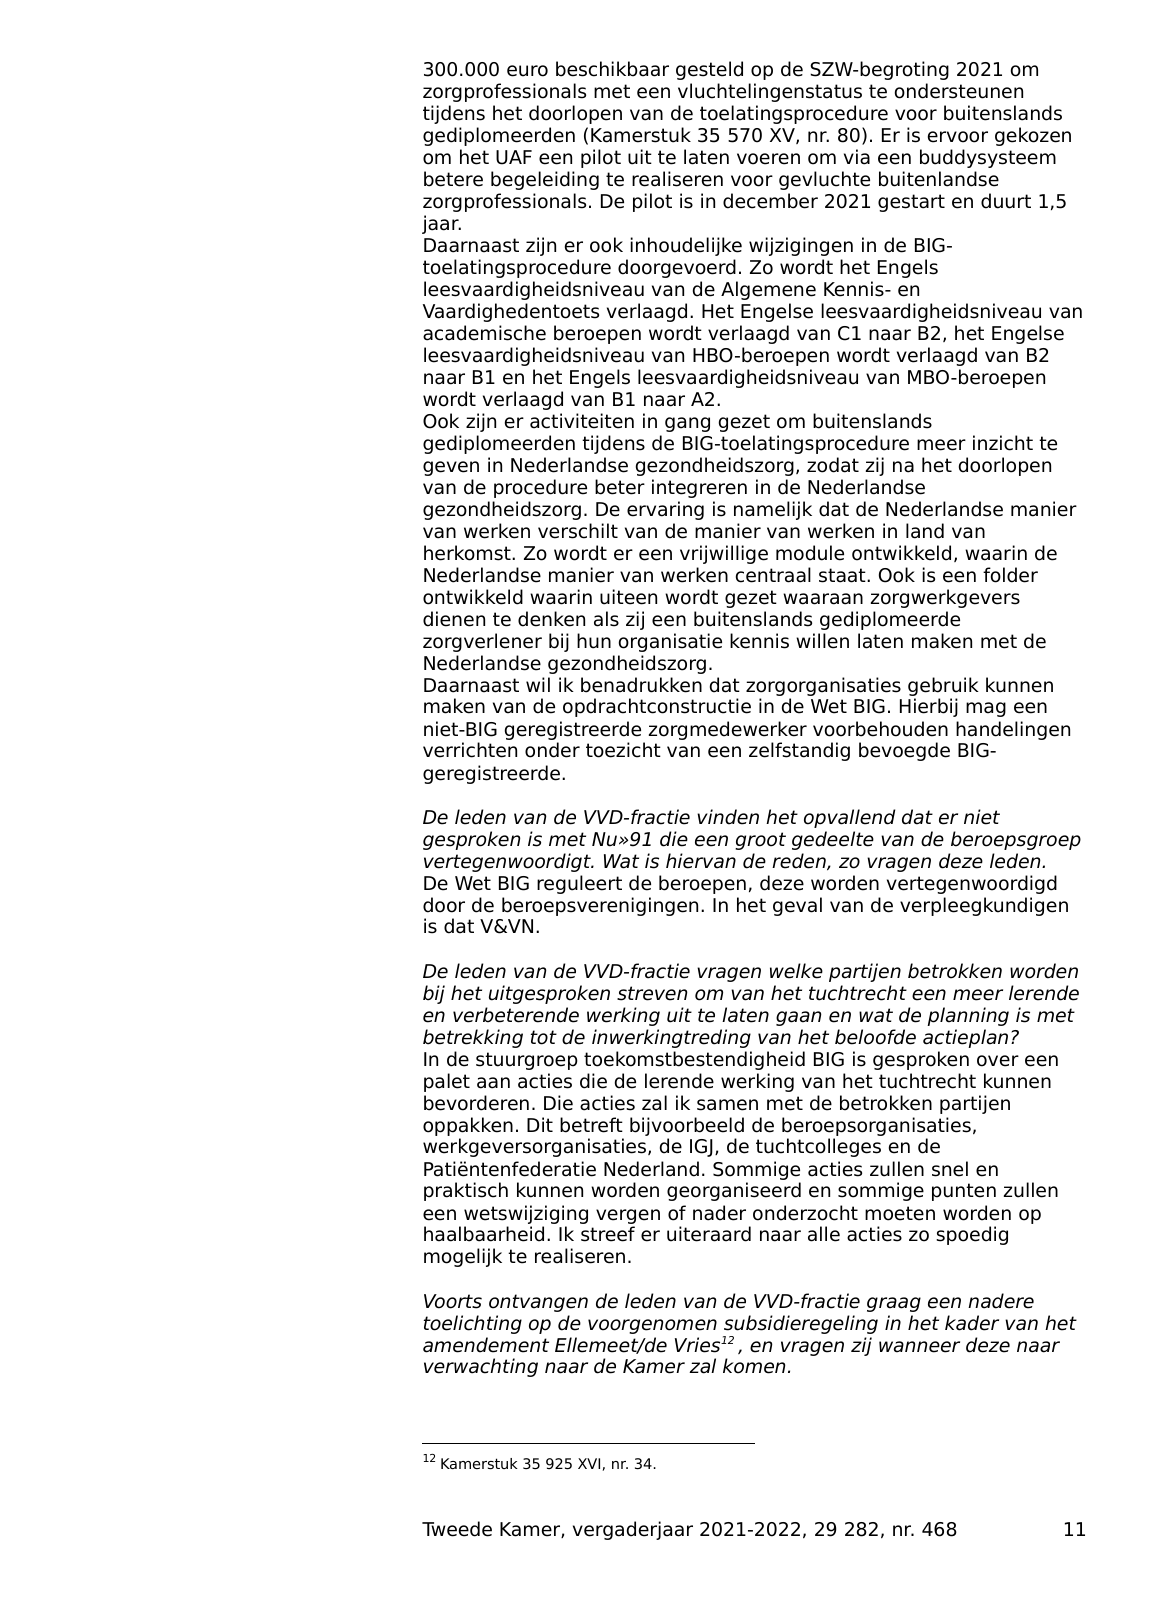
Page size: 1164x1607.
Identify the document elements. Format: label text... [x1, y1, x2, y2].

text Kamerstuk 35 925 XVI, nr. 34. [422, 1452, 1087, 1474]
text De Wet BIG reguleert de beroepen, deze worden vertegenwoordigd door de beroepsverenigingen. In het geval van de verpleegkundigen is dat V&VN. [422, 872, 1087, 938]
text Voorts ontvangen de leden van de VVD-fractie graag een nadere toelichting op de voorgenomen subsidieregeling in het kader van het amendement Ellemeet/de Vries, en vragen zij wanneer deze naar verwachting naar de Kamer zal komen. [422, 1291, 1087, 1378]
text In de stuurgroep toekomstbestendigheid BIG is gesproken over een palet aan acties die de lerende werking van het tuchtrecht kunnen bevorderen. Die acties zal ik samen met de betrokken partijen oppakken. Dit betreft bijvoorbeeld de beroepsorganisaties, werkgeversorganisaties, de IGJ, de tuchtcolleges en de Patiëntenfederatie Nederland. Sommige acties zullen snel en praktisch kunnen worden georganiseerd en sommige punten zullen een wetswijziging vergen of nader onderzocht moeten worden op haalbaarheid. Ik streef er uiteraard naar alle acties zo spoedig mogelijk te realiseren. [422, 1048, 1087, 1268]
text 300.000 euro beschikbaar gesteld op de SZW-begroting 2021 om zorgprofessionals met een vluchtelingenstatus te ondersteunen tijdens het doorlopen van de toelatingsprocedure voor buitenslands gediplomeerden (Kamerstuk 35 570 XV, nr. 80). Er is ervoor gekozen om het UAF een pilot uit te laten voeren om via een buddysysteem betere begeleiding te realiseren voor gevluchte buitenlandse zorgprofessionals. De pilot is in december 2021 gestart en duurt 1,5 jaar. [422, 59, 1087, 235]
text Daarnaast wil ik benadrukken dat zorgorganisaties gebruik kunnen maken van de opdrachtconstructie in de Wet BIG. Hierbij mag een niet-BIG geregistreerde zorgmedewerker voorbehouden handelingen verrichten onder toezicht van een zelfstandig bevoegde BIG-geregistreerde. [422, 674, 1087, 784]
text De leden van de VVD-fractie vragen welke partijen betrokken worden bij het uitgesproken streven om van het tuchtrecht een meer lerende en verbeterende werking uit te laten gaan en wat de planning is met betrekking tot de inwerkingtreding van het beloofde actieplan? [422, 961, 1087, 1048]
text Ook zijn er activiteiten in gang gezet om buitenslands gediplomeerden tijdens de BIG-toelatingsprocedure meer inzicht te geven in Nederlandse gezondheidszorg, zodat zij na het doorlopen van de procedure beter integreren in de Nederlandse gezondheidszorg. De ervaring is namelijk dat de Nederlandse manier van werken verschilt van de manier van werken in land van herkomst. Zo wordt er een vrijwillige module ontwikkeld, waarin de Nederlandse manier van werken centraal staat. Ook is een folder ontwikkeld waarin uiteen wordt gezet waaraan zorgwerkgevers dienen te denken als zij een buitenslands gediplomeerde zorgverlener bij hun organisatie kennis willen laten maken met de Nederlandse gezondheidszorg. [422, 411, 1087, 674]
text Daarnaast zijn er ook inhoudelijke wijzigingen in de BIG-toelatingsprocedure doorgevoerd. Zo wordt het Engels leesvaardigheidsniveau van de Algemene Kennis- en Vaardighedentoets verlaagd. Het Engelse leesvaardigheidsniveau van academische beroepen wordt verlaagd van C1 naar B2, het Engelse leesvaardigheidsniveau van HBO-beroepen wordt verlaagd van B2 naar B1 en het Engels leesvaardigheidsniveau van MBO-beroepen wordt verlaagd van B1 naar A2. [422, 235, 1087, 411]
text De leden van de VVD-fractie vinden het opvallend dat er niet gesproken is met Nu»91 die een groot gedeelte van de beroepsgroep vertegenwoordigt. Wat is hiervan de reden, zo vragen deze leden. [422, 807, 1087, 872]
